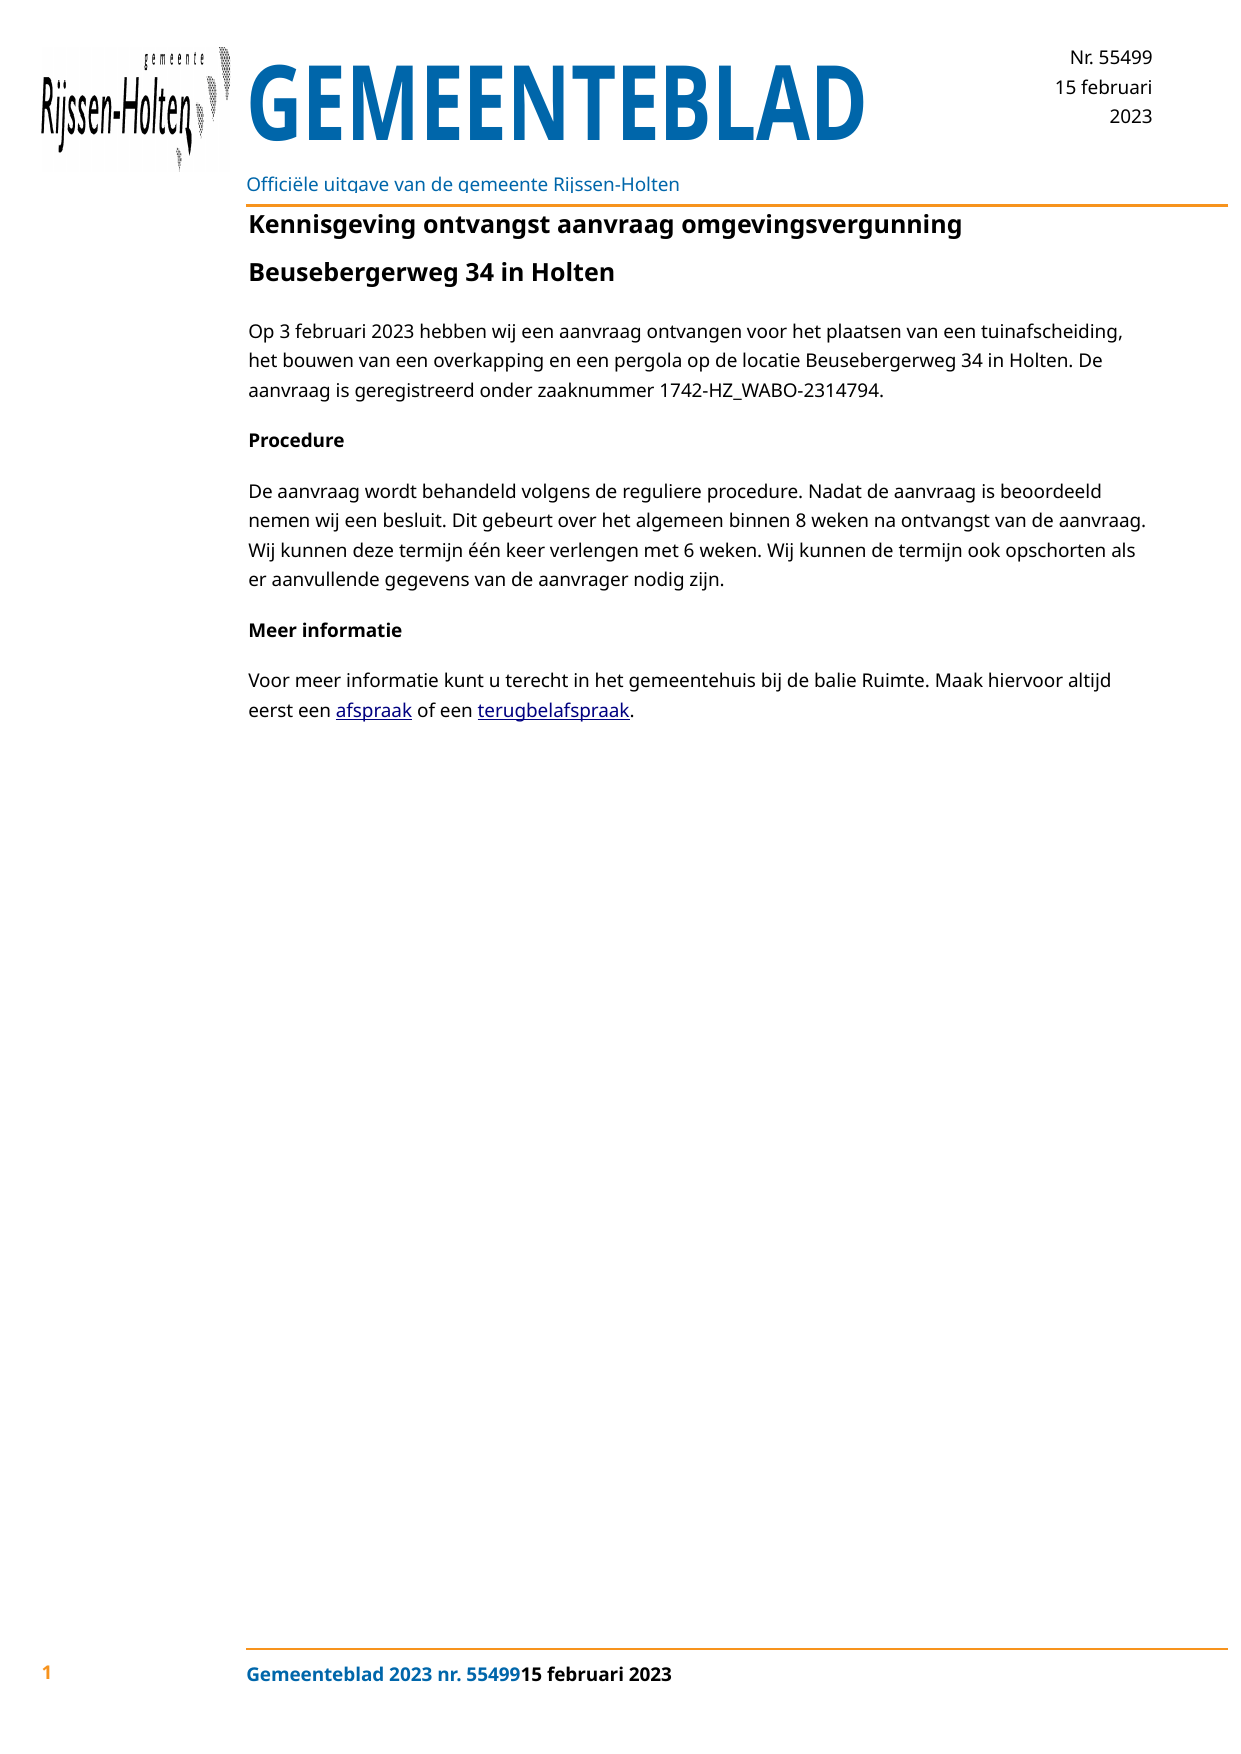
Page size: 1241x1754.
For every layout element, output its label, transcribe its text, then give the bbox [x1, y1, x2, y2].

text Kennisgeving ontvangst aanvraag omgevingsvergunning Beusebergerweg 34 in Holten [248, 207, 1152, 288]
picture [41, 47, 231, 172]
text Voor meer informatie kunt u terecht in het gemeentehuis bij de balie Ruimte. Maak hiervoor altijd eerst een afspraak of een terugbelafspraak. [248, 667, 1152, 723]
text De aanvraag wordt behandeld volgens de reguliere procedure. Nadat de aanvraag is beoordeeld nemen wij een besluit. Dit gebeurt over het algemeen binnen 8 weken na ontvangst van de aanvraag. Wij kunnen deze termijn één keer verlengen met 6 weken. Wij kunnen de termijn ook opschorten als er aanvullende gegevens van de aanvrager nodig zijn. [248, 478, 1152, 592]
text Meer informatie [248, 617, 1152, 643]
text Op 3 februari 2023 hebben wij een aanvraag ontvangen voor het plaatsen van een tuinafscheiding, het bouwen van een overkapping en een pergola op de locatie Beusebergerweg 34 in Holten. De aanvraag is geregistreerd onder zaaknummer 1742-HZ_WABO-2314794. [248, 318, 1152, 403]
text Procedure [248, 427, 1152, 453]
